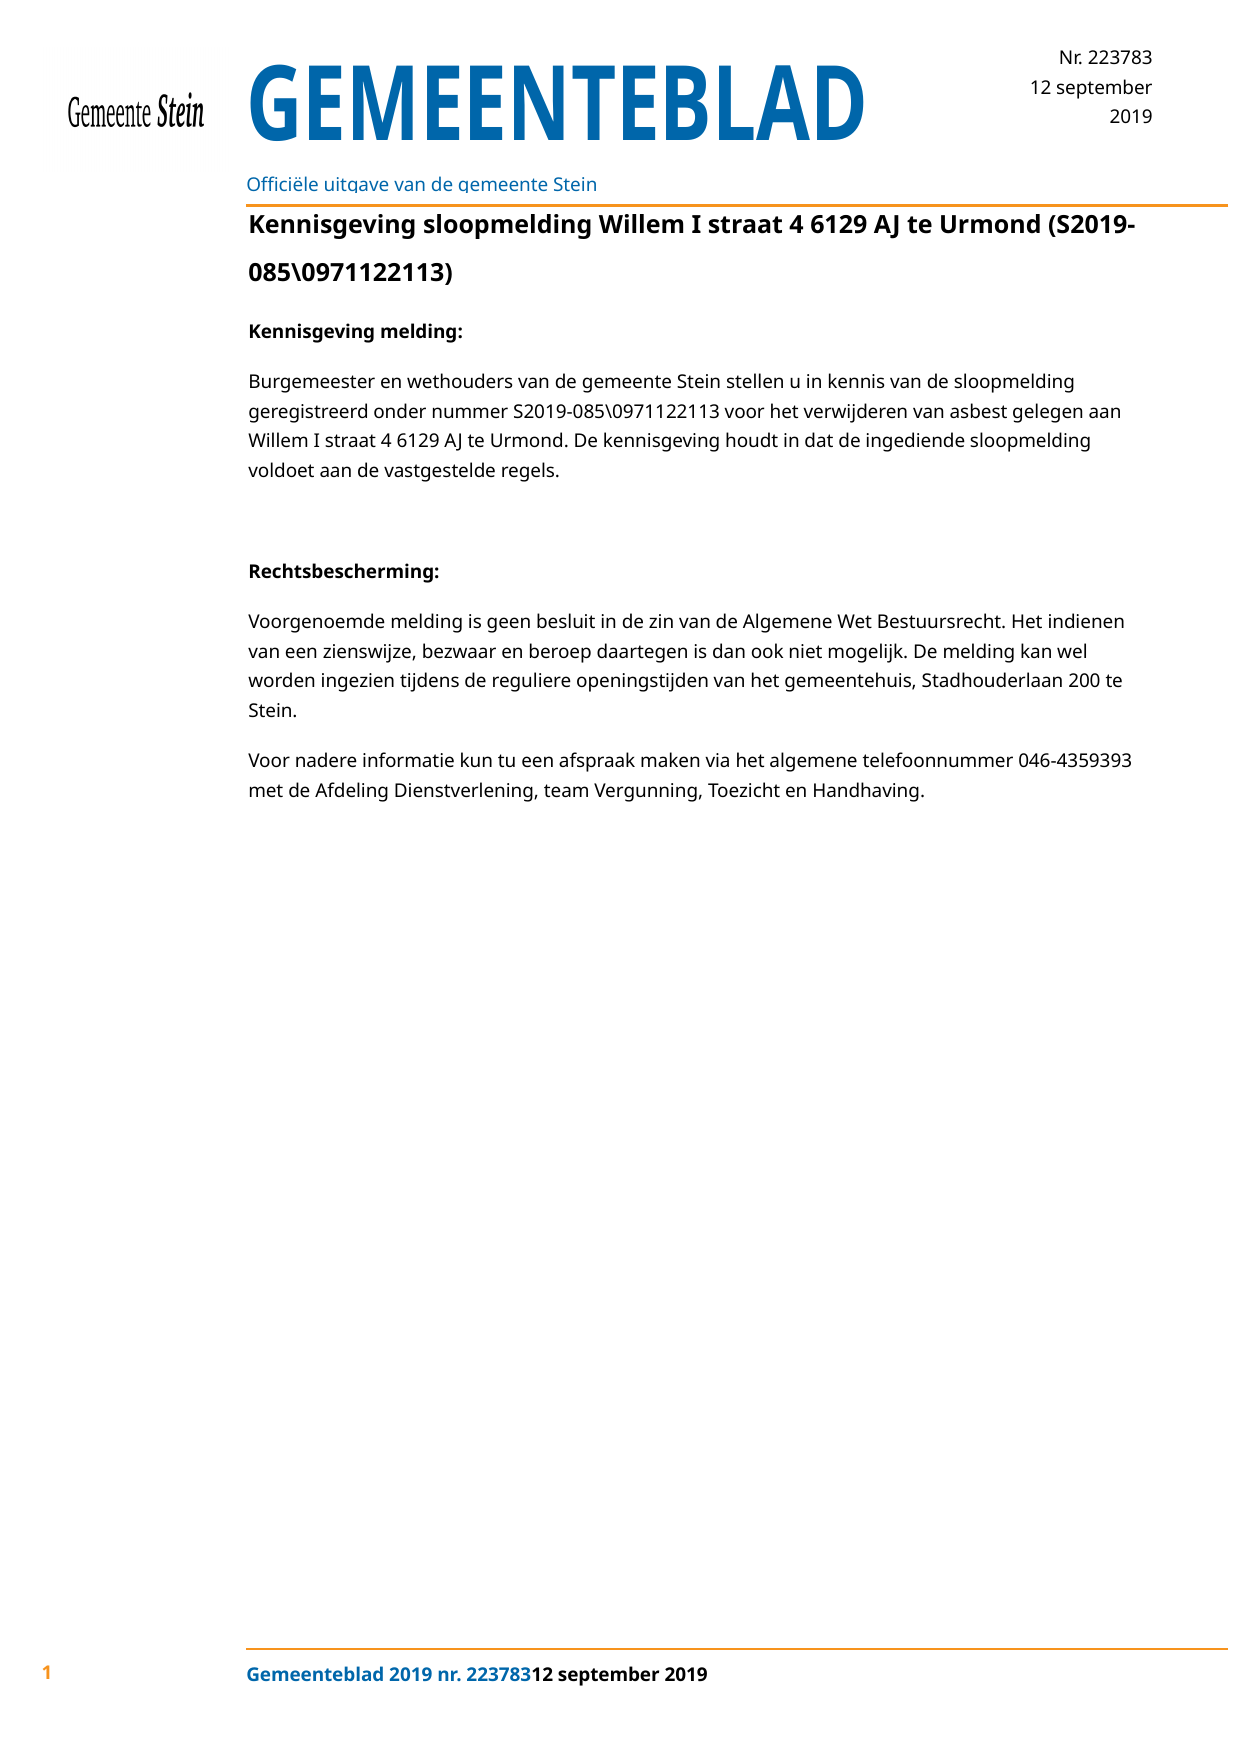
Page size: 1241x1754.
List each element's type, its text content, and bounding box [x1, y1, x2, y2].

text Voorgenoemde melding is geen besluit in de zin van de Algemene Wet Bestuursrecht. Het indienen van een zienswijze, bezwaar en beroep daartegen is dan ook niet mogelijk. De melding kan wel worden ingezien tijdens de reguliere openingstijden van het gemeentehuis, Stadhouderlaan 200 te Stein. [248, 608, 1152, 723]
text Kennisgeving sloopmelding Willem I straat 4 6129 AJ te Urmond (S2019-085\0971122113) [248, 207, 1152, 288]
picture [41, 47, 231, 172]
text Voor nadere informatie kun tu een afspraak maken via het algemene telefoonnummer 046-4359393 met de Afdeling Dienstverlening, team Vergunning, Toezicht en Handhaving. [248, 747, 1152, 803]
text Burgemeester en wethouders van de gemeente Stein stellen u in kennis van de sloopmelding geregistreerd onder nummer S2019-085\0971122113 voor het verwijderen van asbest gelegen aan Willem I straat 4 6129 AJ te Urmond. De kennisgeving houdt in dat de ingediende sloopmelding voldoet aan de vastgestelde regels. [248, 368, 1152, 483]
text Kennisgeving melding: [248, 318, 1152, 344]
text Rechtsbescherming: [248, 558, 1152, 584]
